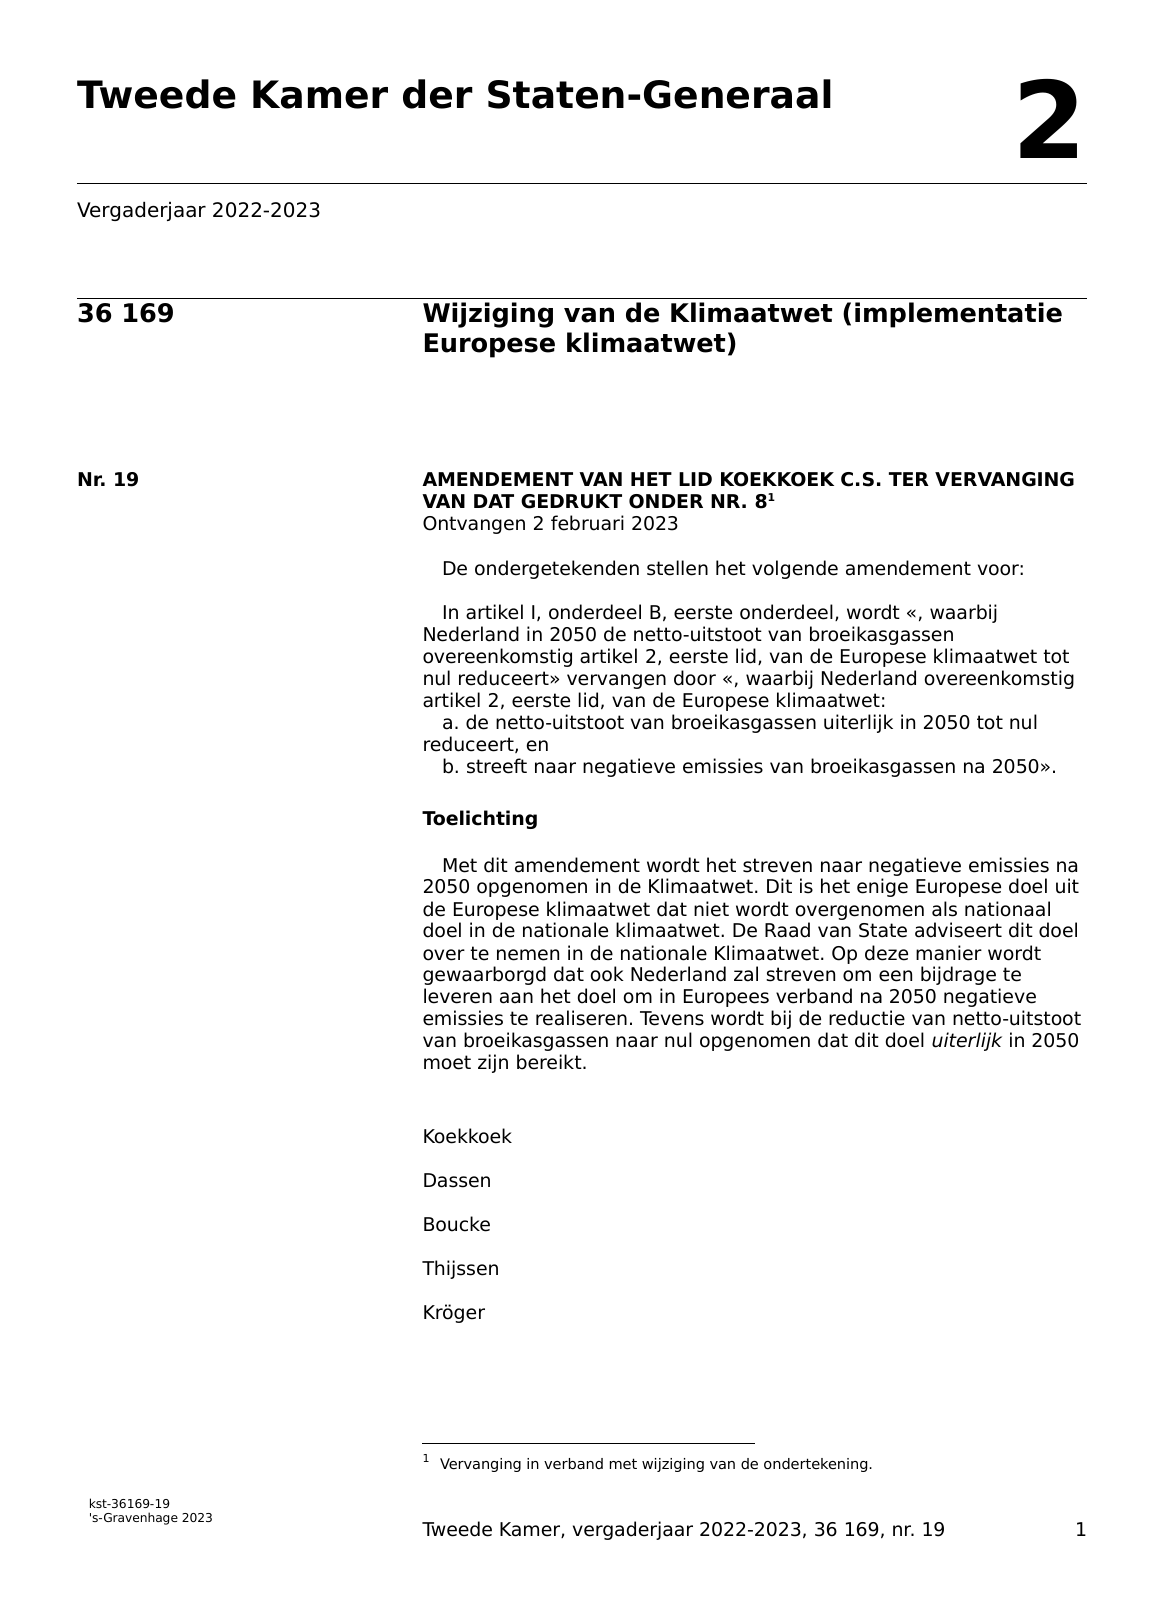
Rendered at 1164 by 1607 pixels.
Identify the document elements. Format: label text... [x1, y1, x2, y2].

text Met dit amendement wordt het streven naar negatieve emissies na 2050 opgenomen in de Klimaatwet. Dit is het enige Europese doel uit de Europese klimaatwet dat niet wordt overgenomen als nationaal doel in de nationale klimaatwet. De Raad van State adviseert dit doel over te nemen in de nationale Klimaatwet. Op deze manier wordt gewaarborgd dat ook Nederland zal streven om een bijdrage te leveren aan het doel om in Europees verband na 2050 negatieve emissies te realiseren. Tevens wordt bij de reductie van netto-uitstoot van broeikasgassen naar nul opgenomen dat dit doel uiterlijk in 2050 moet zijn bereikt. [422, 854, 1087, 1074]
text Ontvangen 2 februari 2023 [422, 513, 1087, 535]
text Vervanging in verband met wijziging van de ondertekening. [422, 1452, 1087, 1474]
text 's-Gravenhage 2023 [88, 1511, 323, 1525]
text kst-36169-19 [88, 1497, 323, 1511]
text De ondergetekenden stellen het volgende amendement voor: [422, 557, 1087, 579]
subtitle 36 169 Wijziging van de Klimaatwet (implementatie Europese klimaatwet) [77, 299, 1087, 358]
text Koekkoek Dassen Boucke Thijssen Kröger [422, 1104, 1087, 1324]
text a. de netto-uitstoot van broeikasgassen uiterlijk in 2050 tot nul reduceert, en [422, 712, 1087, 756]
table_header 2 [886, 59, 1087, 183]
table_header Tweede Kamer der Staten-Generaal [77, 59, 886, 183]
table_cell Vergaderjaar 2022-2023 [77, 184, 1087, 298]
text b. streeft naar negatieve emissies van broeikasgassen na 2050». [422, 756, 1087, 777]
subtitle Toelichting [422, 807, 1087, 829]
subtitle Nr. 19 AMENDEMENT VAN HET LID KOEKKOEK C.S. TER VERVANGING VAN DAT GEDRUKT ONDER NR. 8 [77, 469, 1087, 513]
text In artikel I, onderdeel B, eerste onderdeel, wordt «, waarbij Nederland in 2050 de netto-uitstoot van broeikasgassen overeenkomstig artikel 2, eerste lid, van de Europese klimaatwet tot nul reduceert» vervangen door «, waarbij Nederland overeenkomstig artikel 2, eerste lid, van de Europese klimaatwet: [422, 602, 1087, 712]
